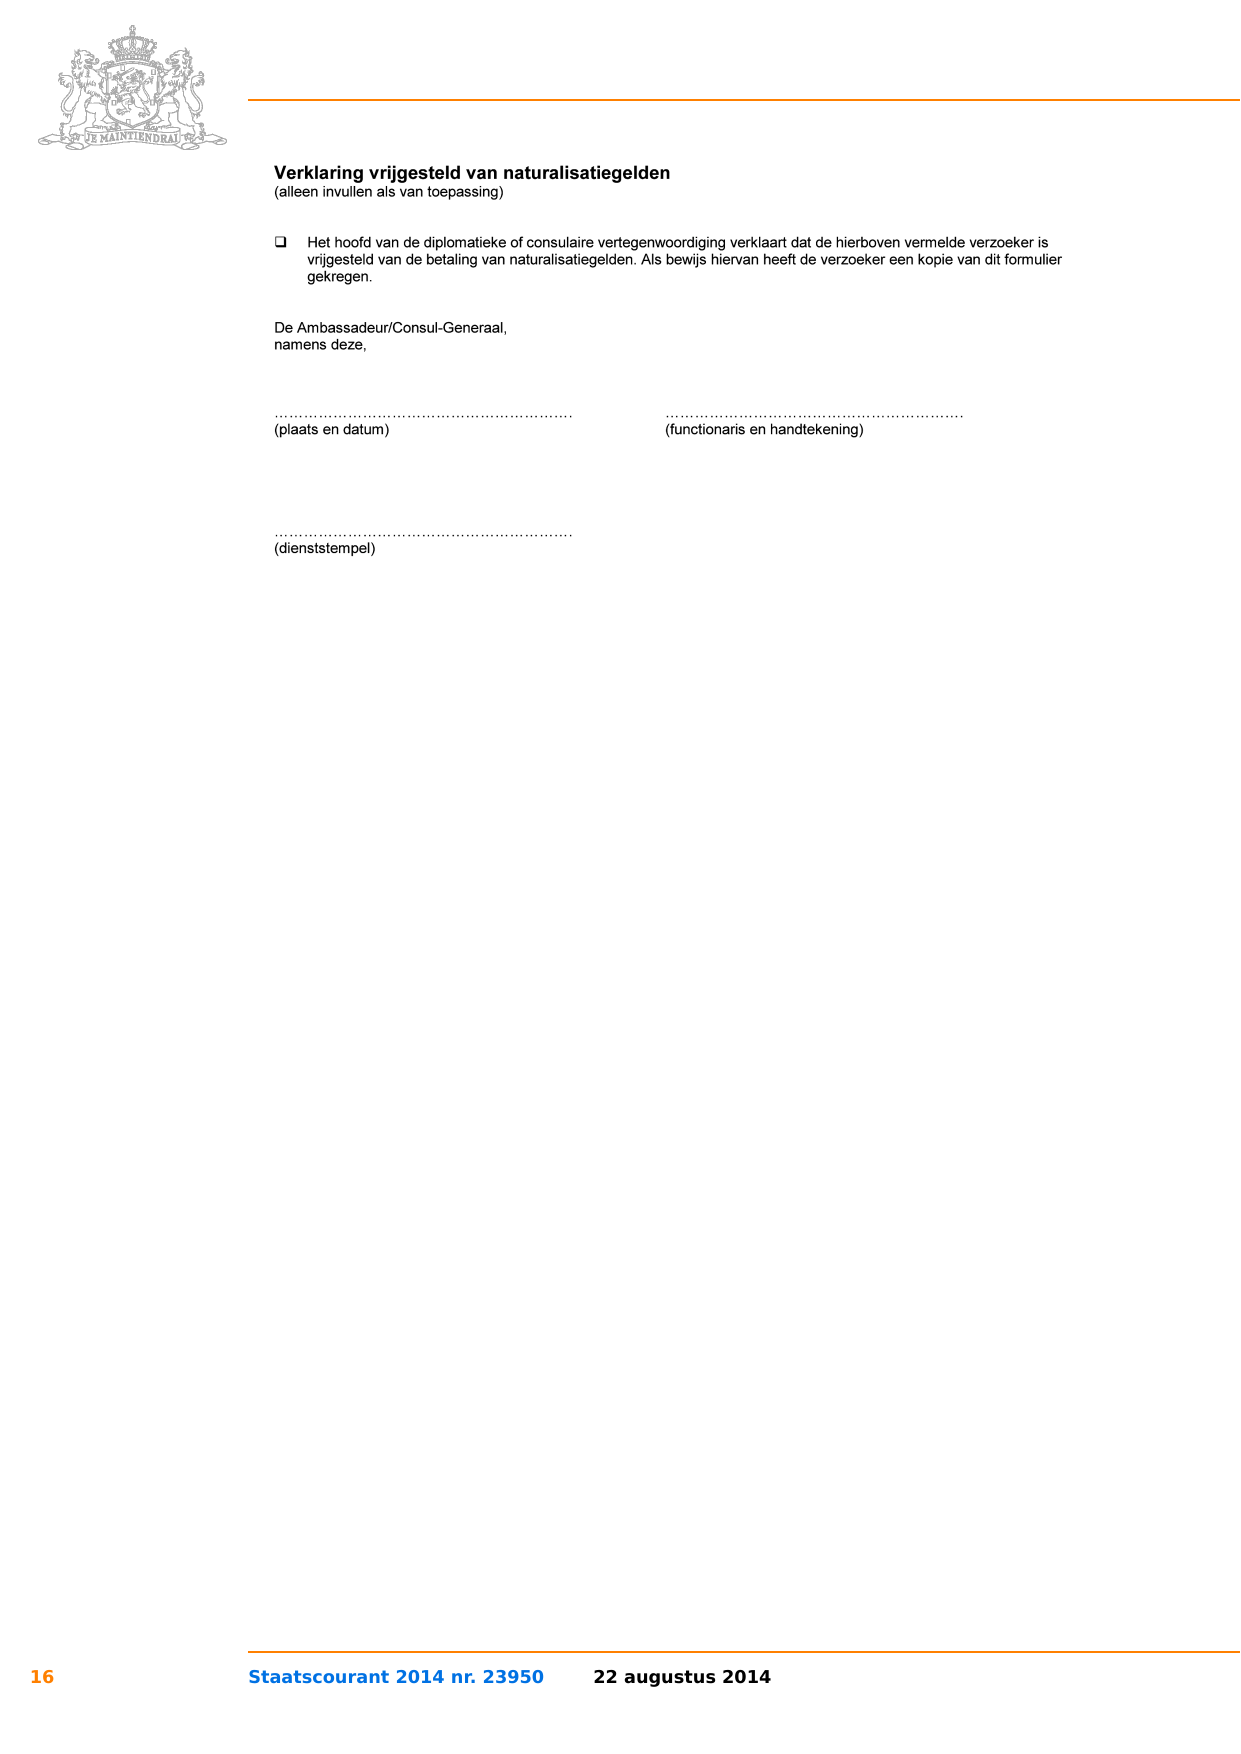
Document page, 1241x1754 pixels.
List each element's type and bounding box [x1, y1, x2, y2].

picture [38, 25, 227, 150]
picture [248, 151, 1134, 1428]
